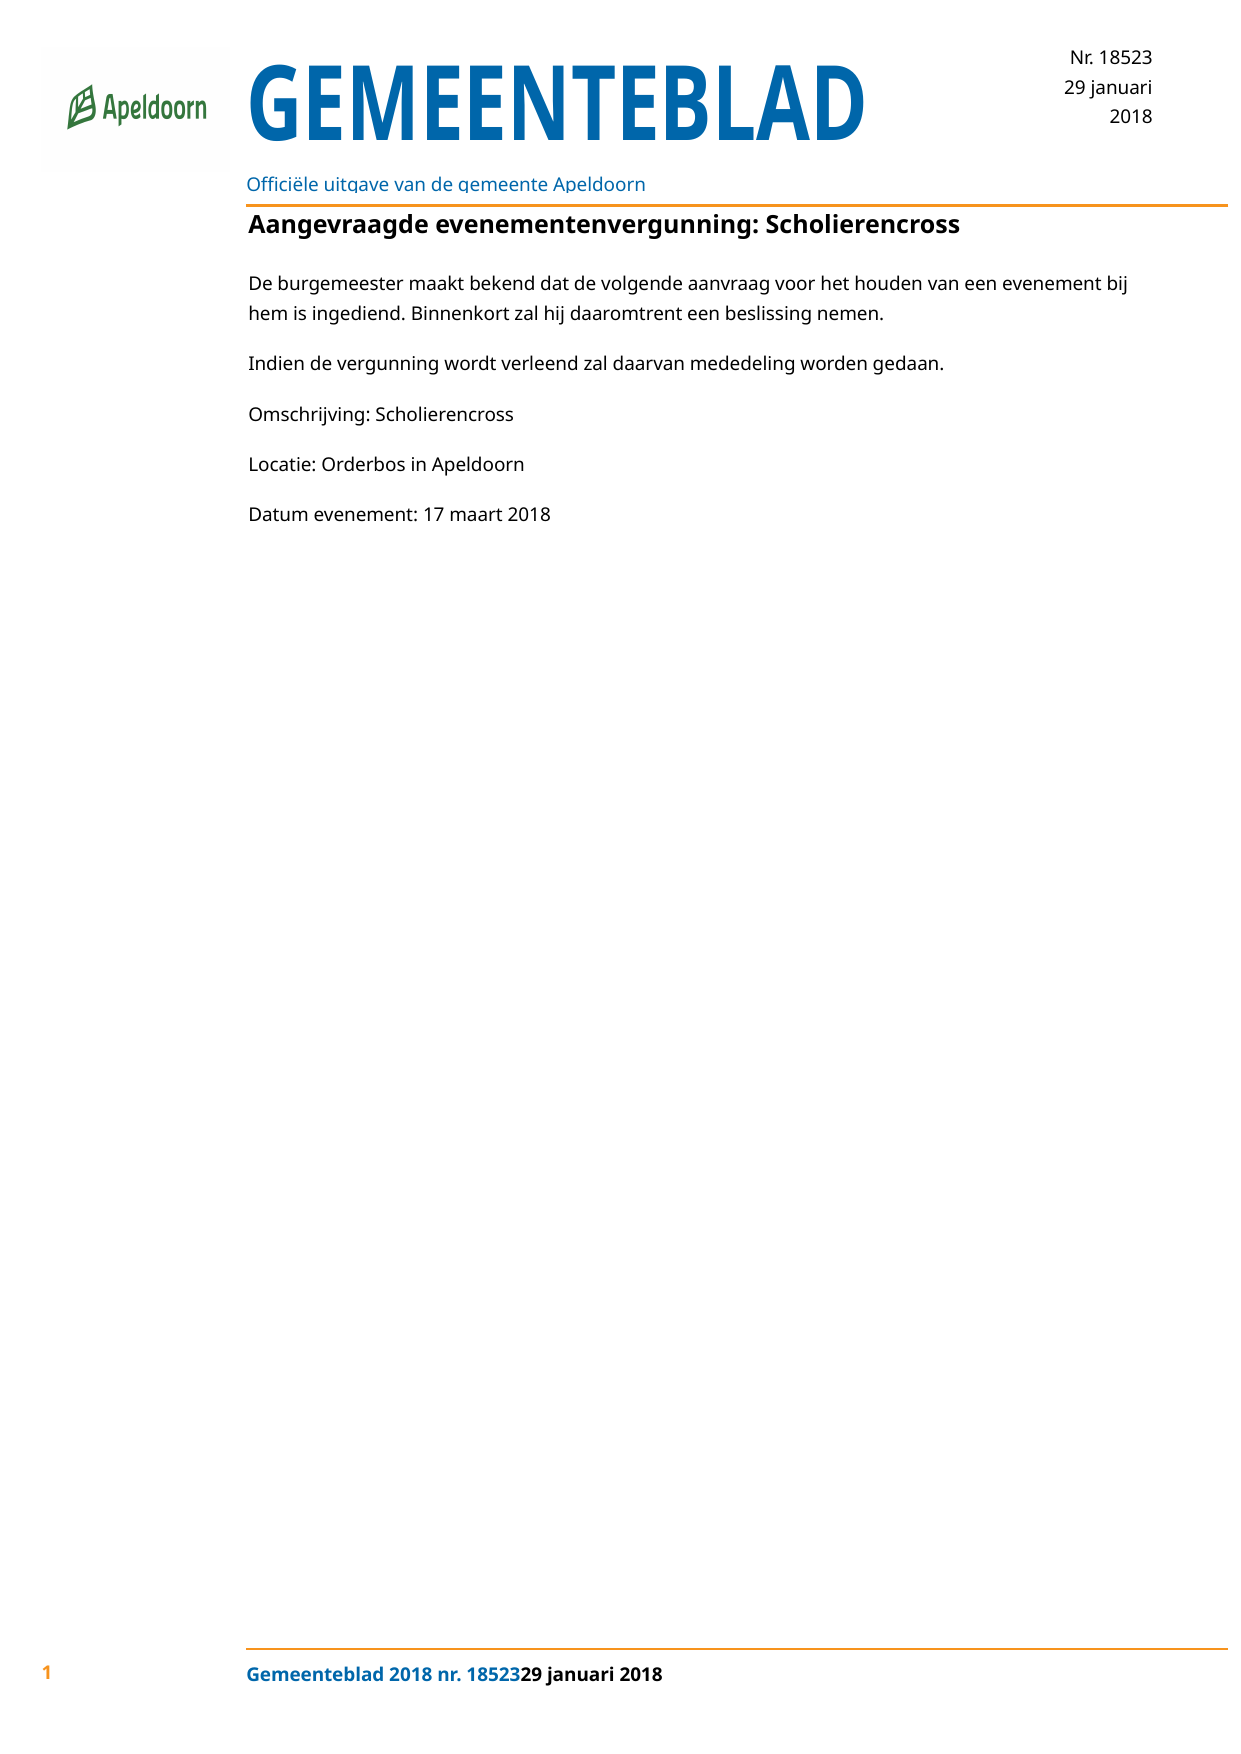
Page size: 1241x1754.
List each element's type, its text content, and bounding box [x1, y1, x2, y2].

text Indien de vergunning wordt verleend zal daarvan mededeling worden gedaan. [248, 350, 1152, 376]
text Locatie: Orderbos in Apeldoorn [248, 451, 1152, 477]
text De burgemeester maakt bekend dat de volgende aanvraag voor het houden van een evenement bij hem is ingediend. Binnenkort zal hij daaromtrent een beslissing nemen. [248, 270, 1152, 326]
text Datum evenement: 17 maart 2018 [248, 502, 1152, 527]
text Aangevraagde evenementenvergunning: Scholierencross [248, 207, 1152, 241]
picture [41, 47, 231, 172]
text Omschrijving: Scholierencross [248, 401, 1152, 426]
